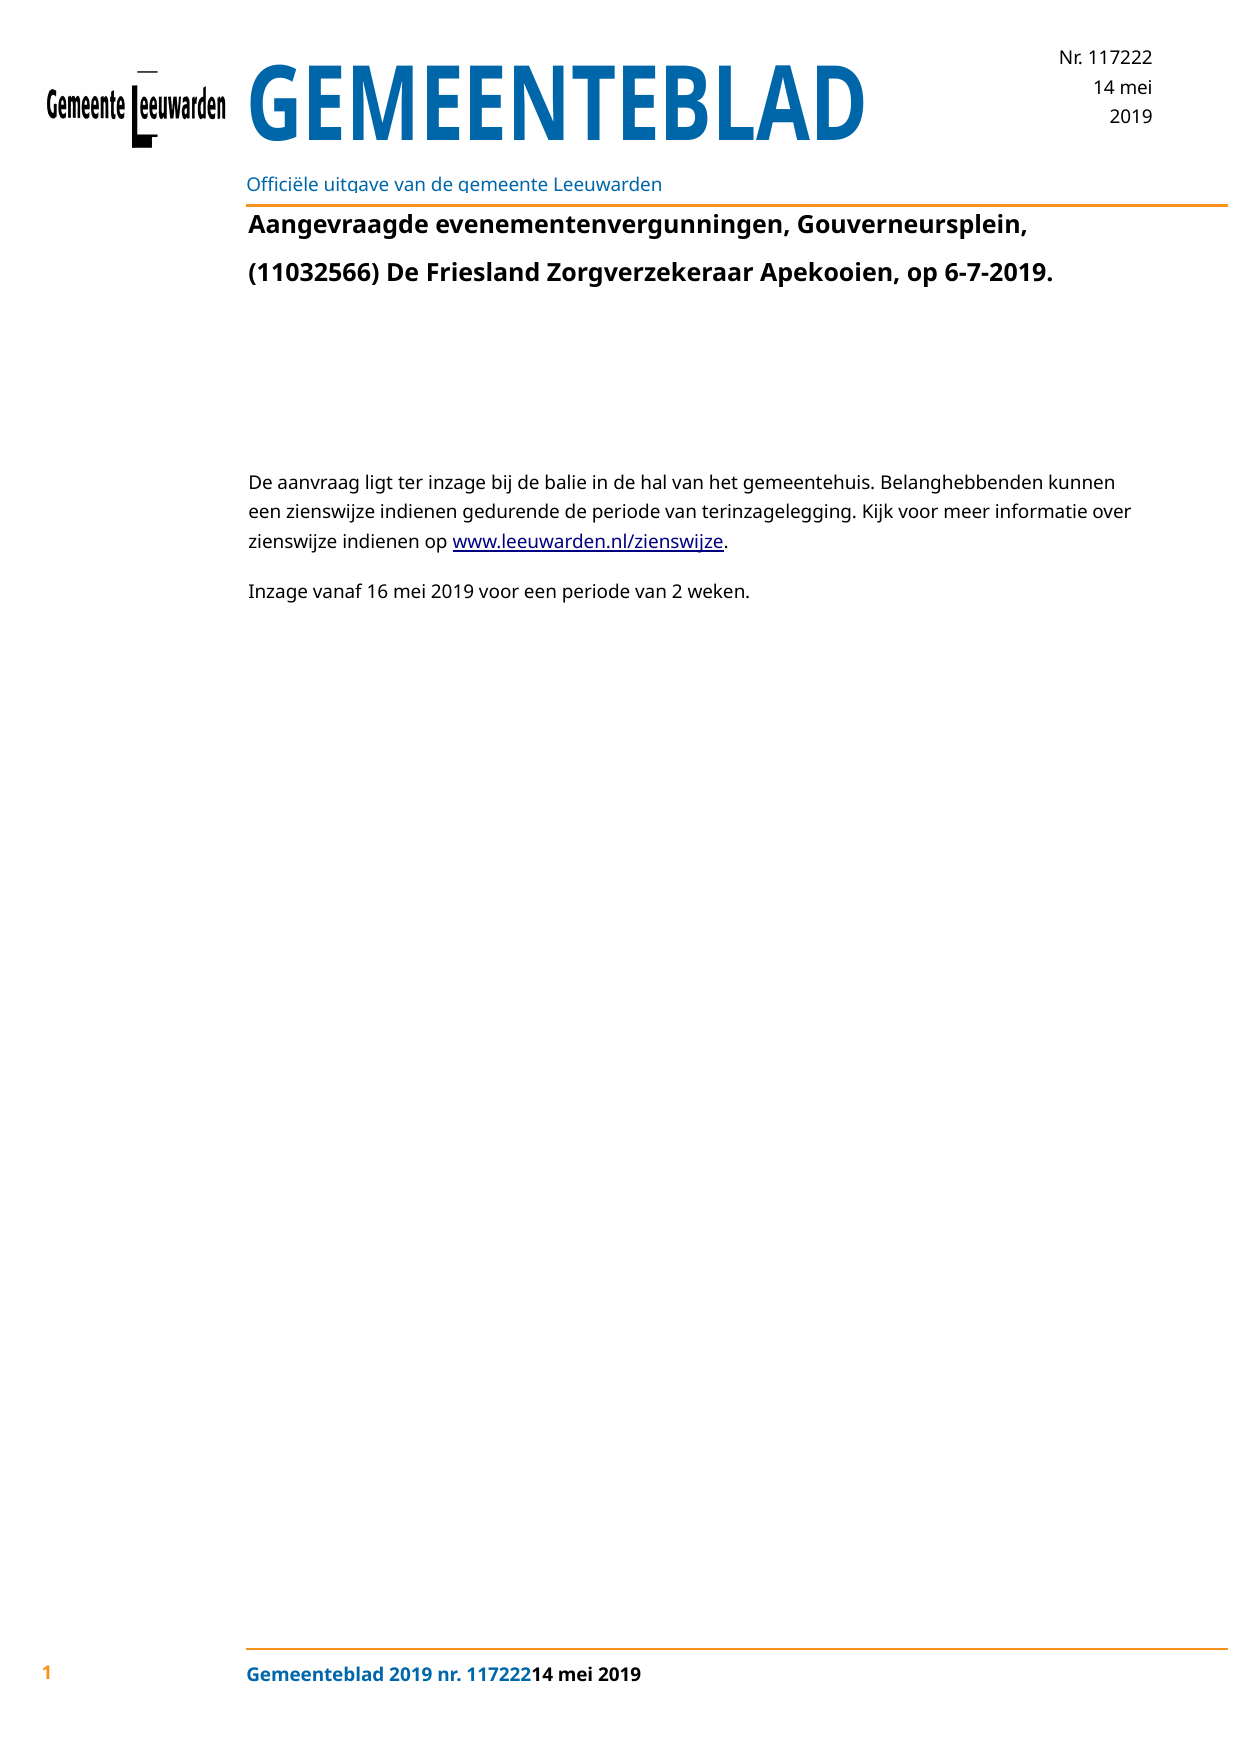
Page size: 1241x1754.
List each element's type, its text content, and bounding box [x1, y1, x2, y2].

text Inzage vanaf 16 mei 2019 voor een periode van 2 weken. [248, 579, 1152, 604]
text Aangevraagde evenementenvergunningen, Gouverneursplein, (11032566) De Friesland Zorgverzekeraar Apekooien, op 6-7-2019. [248, 207, 1152, 288]
text De aanvraag ligt ter inzage bij de balie in de hal van het gemeentehuis. Belanghebbenden kunnen een zienswijze indienen gedurende de periode van terinzagelegging. Kijk voor meer informatie over zienswijze indienen op www.leeuwarden.nl/zienswijze. [248, 469, 1152, 554]
picture [41, 47, 231, 172]
